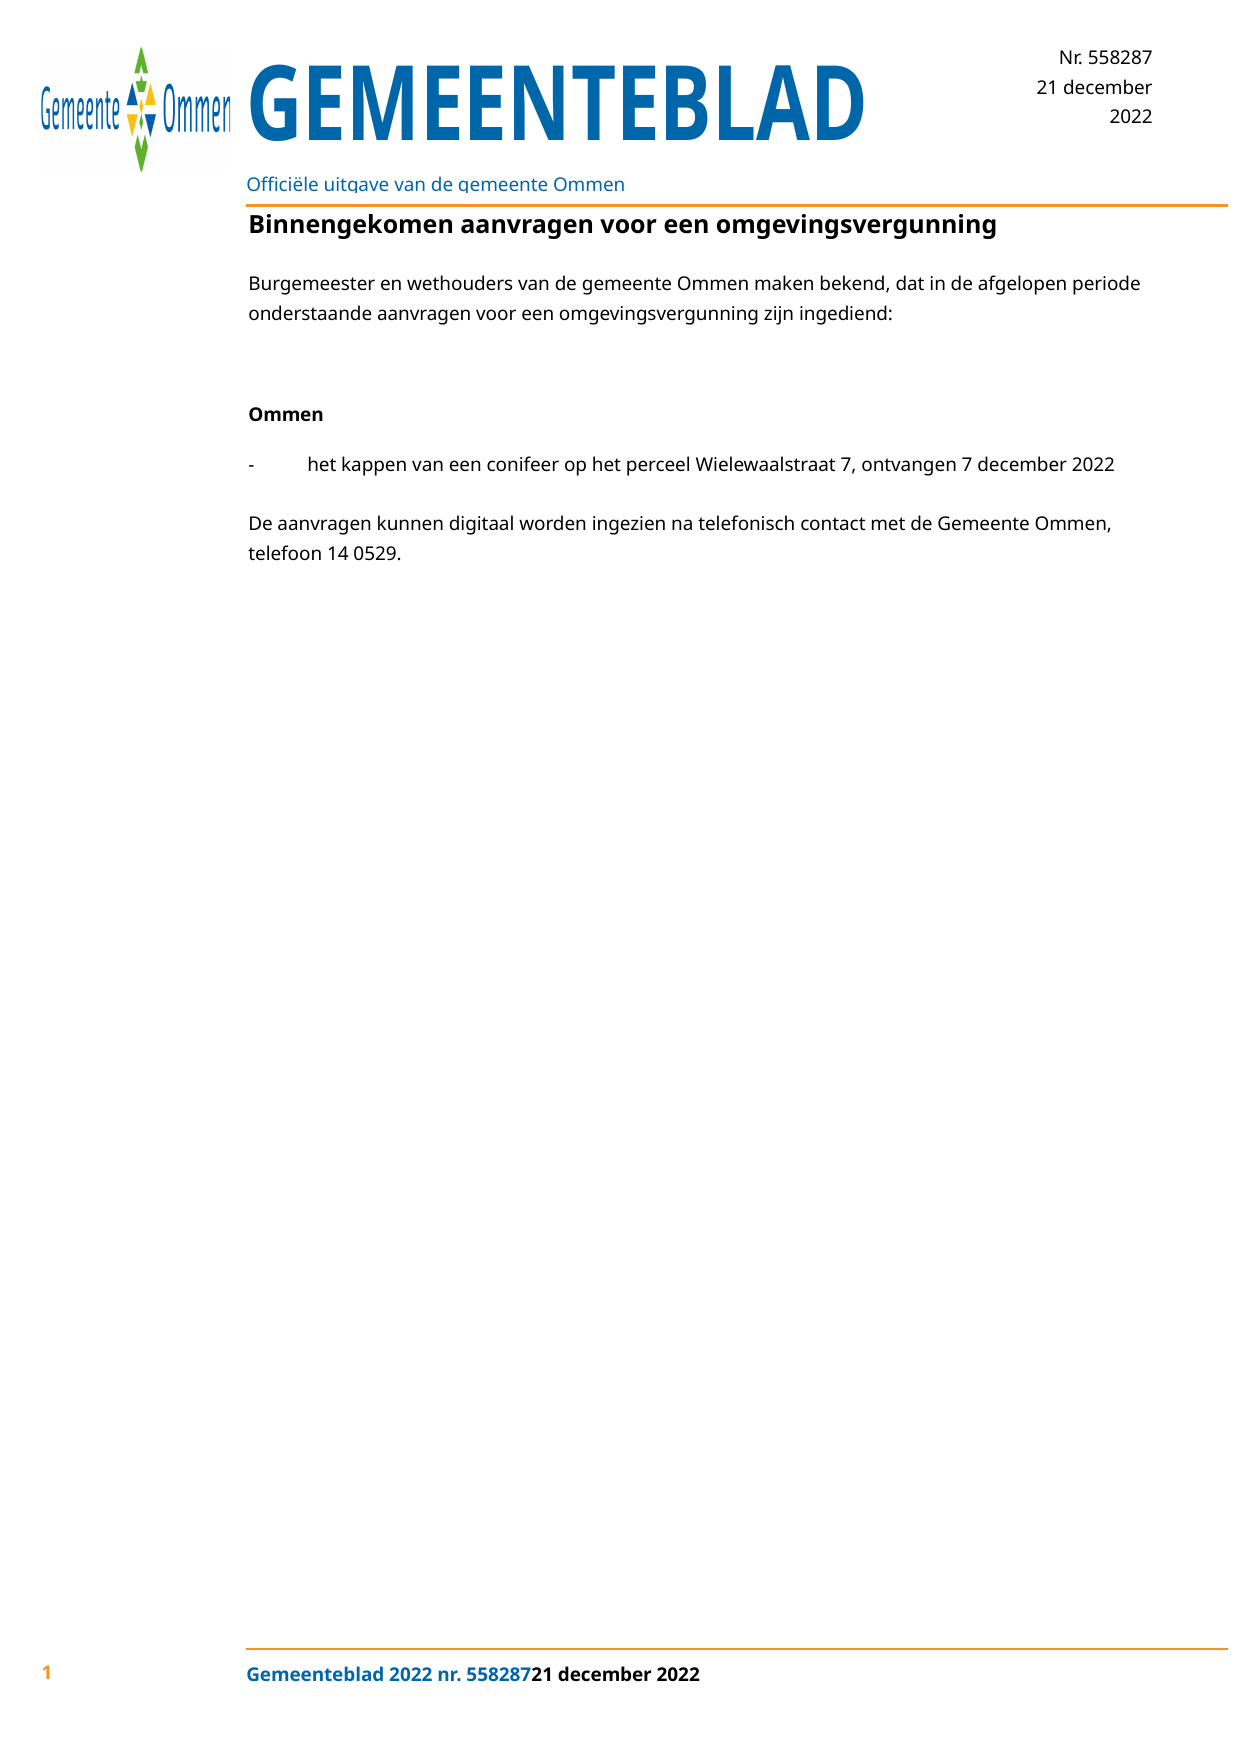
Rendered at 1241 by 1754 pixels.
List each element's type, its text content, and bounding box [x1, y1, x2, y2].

picture [41, 47, 231, 172]
text Burgemeester en wethouders van de gemeente Ommen maken bekend, dat in de afgelopen periode onderstaande aanvragen voor een omgevingsvergunning zijn ingediend: [248, 270, 1152, 326]
list het kappen van een conifeer op het perceel Wielewaalstraat 7, ontvangen 7 december 2022 [248, 451, 1152, 477]
text Ommen [248, 401, 1152, 426]
text Binnengekomen aanvragen voor een omgevingsvergunning [248, 207, 1152, 241]
text De aanvragen kunnen digitaal worden ingezien na telefonisch contact met de Gemeente Ommen, telefoon 14 0529. [248, 510, 1152, 566]
